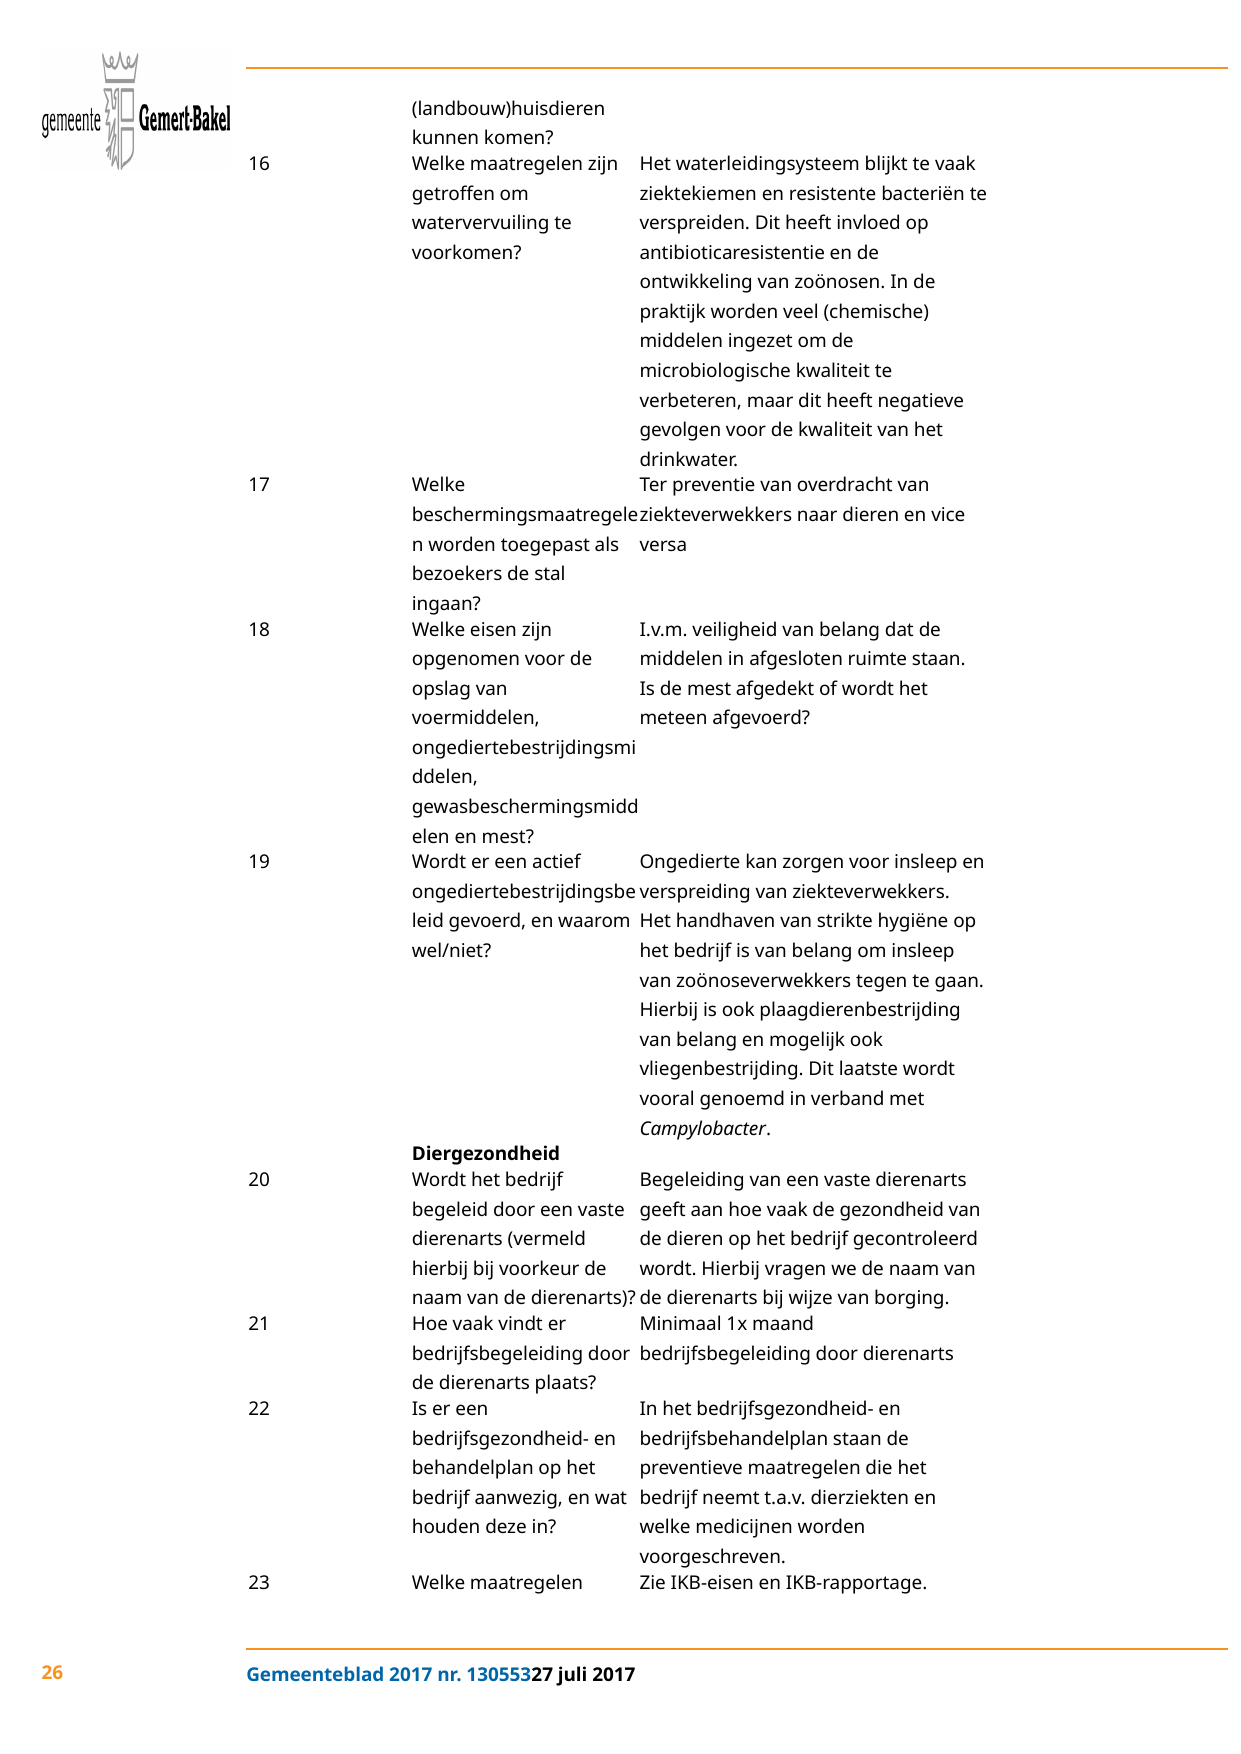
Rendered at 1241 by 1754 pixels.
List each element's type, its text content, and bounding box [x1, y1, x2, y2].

table_cell 18 [248, 616, 412, 848]
table_cell [988, 849, 1152, 1141]
table_cell 19 [248, 849, 412, 1141]
table_cell Ongedierte kan zorgen voor insleep en verspreiding van ziekteverwekkers. Het handhaven van strikte hygiëne op het bedrijf is van belang om insleep van zoönoseverwekkers tegen te gaan. Hierbij is ook plaagdierenbestrijding van belang en mogelijk ook vliegenbestrijding. Dit laatste wordt vooral genoemd in verband met Campylobacter. [639, 849, 988, 1141]
table_cell Minimaal 1x maand bedrijfsbegeleiding door dierenarts [639, 1310, 988, 1395]
picture [41, 47, 231, 172]
table_cell [639, 95, 988, 150]
table_cell Zie IKB-eisen en IKB-rapportage. [639, 1569, 988, 1594]
table_cell [988, 150, 1152, 472]
table_cell [988, 616, 1152, 848]
table_cell 17 [248, 472, 412, 616]
table_cell Welke maatregelen [412, 1569, 639, 1594]
table_cell Diergezondheid [412, 1141, 639, 1166]
table_cell Wordt het bedrijf begeleid door een vaste dierenarts (vermeld hierbij bij voorkeur de naam van de dierenarts)? [412, 1166, 639, 1310]
table_cell Begeleiding van een vaste dierenarts geeft aan hoe vaak de gezondheid van de dieren op het bedrijf gecontroleerd wordt. Hierbij vragen we de naam van de dierenarts bij wijze van borging. [639, 1166, 988, 1310]
table_cell [988, 1310, 1152, 1395]
table_cell I.v.m. veiligheid van belang dat de middelen in afgesloten ruimte staan. Is de mest afgedekt of wordt het meteen afgevoerd? [639, 616, 988, 848]
table_cell Is er een bedrijfsgezondheid- en behandelplan op het bedrijf aanwezig, en wat houden deze in? [412, 1395, 639, 1569]
table_cell [988, 1569, 1152, 1594]
table_cell Hoe vaak vindt er bedrijfsbegeleiding door de dierenarts plaats? [412, 1310, 639, 1395]
table_cell 16 [248, 150, 412, 472]
table_cell 23 [248, 1569, 412, 1594]
table_cell Welke maatregelen zijn getroffen om watervervuiling te voorkomen? [412, 150, 639, 472]
table_cell 20 [248, 1166, 412, 1310]
table_cell 21 [248, 1310, 412, 1395]
table_cell Wordt er een actief ongediertebestrijdingsbeleid gevoerd, en waarom wel/niet? [412, 849, 639, 1141]
table_cell [988, 1166, 1152, 1310]
table_cell [988, 1395, 1152, 1569]
table_cell Het waterleidingsysteem blijkt te vaak ziektekiemen en resistente bacteriën te verspreiden. Dit heeft invloed op antibioticaresistentie en de ontwikkeling van zoönosen. In de praktijk worden veel (chemische) middelen ingezet om de microbiologische kwaliteit te verbeteren, maar dit heeft negatieve gevolgen voor de kwaliteit van het drinkwater. [639, 150, 988, 472]
table_cell 22 [248, 1395, 412, 1569]
table_cell In het bedrijfsgezondheid- en bedrijfsbehandelplan staan de preventieve maatregelen die het bedrijf neemt t.a.v. dierziekten en welke medicijnen worden voorgeschreven. [639, 1395, 988, 1569]
table_cell [988, 1141, 1152, 1166]
table_cell [248, 1141, 412, 1166]
table_cell [248, 95, 412, 150]
table_cell [988, 472, 1152, 616]
table_cell (landbouw)huisdieren kunnen komen? [412, 95, 639, 150]
table_cell Welke beschermingsmaatregelen worden toegepast als bezoekers de stal ingaan? [412, 472, 639, 616]
table_cell Welke eisen zijn opgenomen voor de opslag van voermiddelen, ongediertebestrijdingsmiddelen, gewasbeschermingsmiddelen en mest? [412, 616, 639, 848]
table_cell [639, 1141, 988, 1166]
table_cell Ter preventie van overdracht van ziekteverwekkers naar dieren en vice versa [639, 472, 988, 616]
table_cell [988, 95, 1152, 150]
